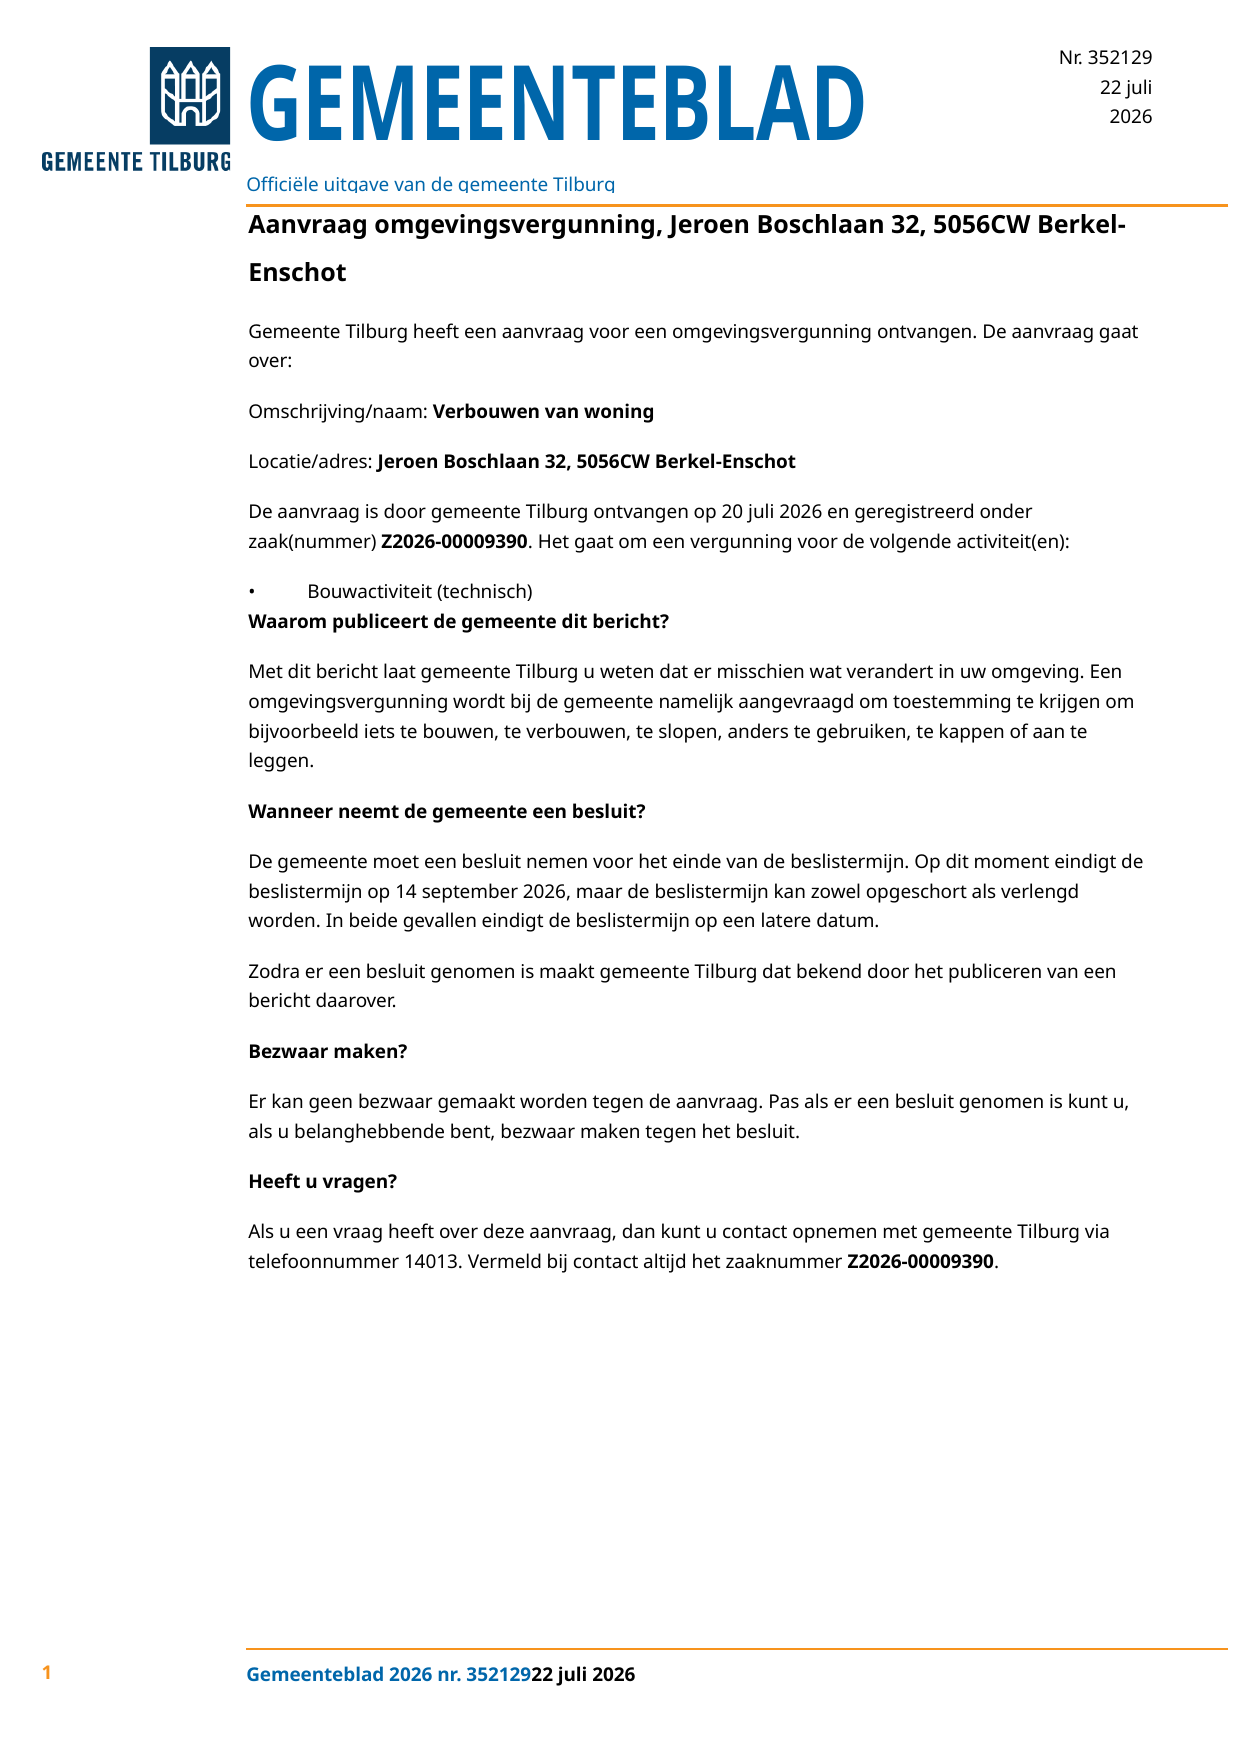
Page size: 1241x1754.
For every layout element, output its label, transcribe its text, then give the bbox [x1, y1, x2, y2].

text Wanneer neemt de gemeente een besluit? [248, 798, 1152, 824]
text Met dit bericht laat gemeente Tilburg u weten dat er misschien wat verandert in uw omgeving. Een omgevingsvergunning wordt bij de gemeente namelijk aangevraagd om toestemming te krijgen om bijvoorbeeld iets te bouwen, te verbouwen, te slopen, anders te gebruiken, te kappen of aan te leggen. [248, 659, 1152, 773]
text Aanvraag omgevingsvergunning, Jeroen Boschlaan 32, 5056CW Berkel-Enschot [248, 207, 1152, 288]
text Gemeente Tilburg heeft een aanvraag voor een omgevingsvergunning ontvangen. De aanvraag gaat over: [248, 318, 1152, 373]
text De aanvraag is door gemeente Tilburg ontvangen op 20 juli 2026 en geregistreerd onder zaak(nummer) Z2026-00009390. Het gaat om een vergunning voor de volgende activiteit(en): [248, 499, 1152, 554]
text Bezwaar maken? [248, 1038, 1152, 1064]
text Waarom publiceert de gemeente dit bericht? [248, 608, 1152, 634]
text Heeft u vragen? [248, 1168, 1152, 1194]
text Er kan geen bezwaar gemaakt worden tegen de aanvraag. Pas als er een besluit genomen is kunt u, als u belanghebbende bent, bezwaar maken tegen het besluit. [248, 1088, 1152, 1144]
text Zodra er een besluit genomen is maakt gemeente Tilburg dat bekend door het publiceren van een bericht daarover. [248, 958, 1152, 1013]
list Bouwactiviteit (technisch) [248, 579, 1152, 604]
text De gemeente moet een besluit nemen voor het einde van de beslistermijn. Op dit moment eindigt de beslistermijn op 14 september 2026, maar de beslistermijn kan zowel opgeschort als verlengd worden. In beide gevallen eindigt de beslistermijn op een latere datum. [248, 848, 1152, 933]
text Omschrijving/naam: Verbouwen van woning [248, 398, 1152, 424]
text Als u een vraag heeft over deze aanvraag, dan kunt u contact opnemen met gemeente Tilburg via telefoonnummer 14013. Vermeld bij contact altijd het zaaknummer Z2026-00009390. [248, 1219, 1152, 1274]
text Locatie/adres: Jeroen Boschlaan 32, 5056CW Berkel-Enschot [248, 448, 1152, 474]
picture [41, 47, 231, 172]
